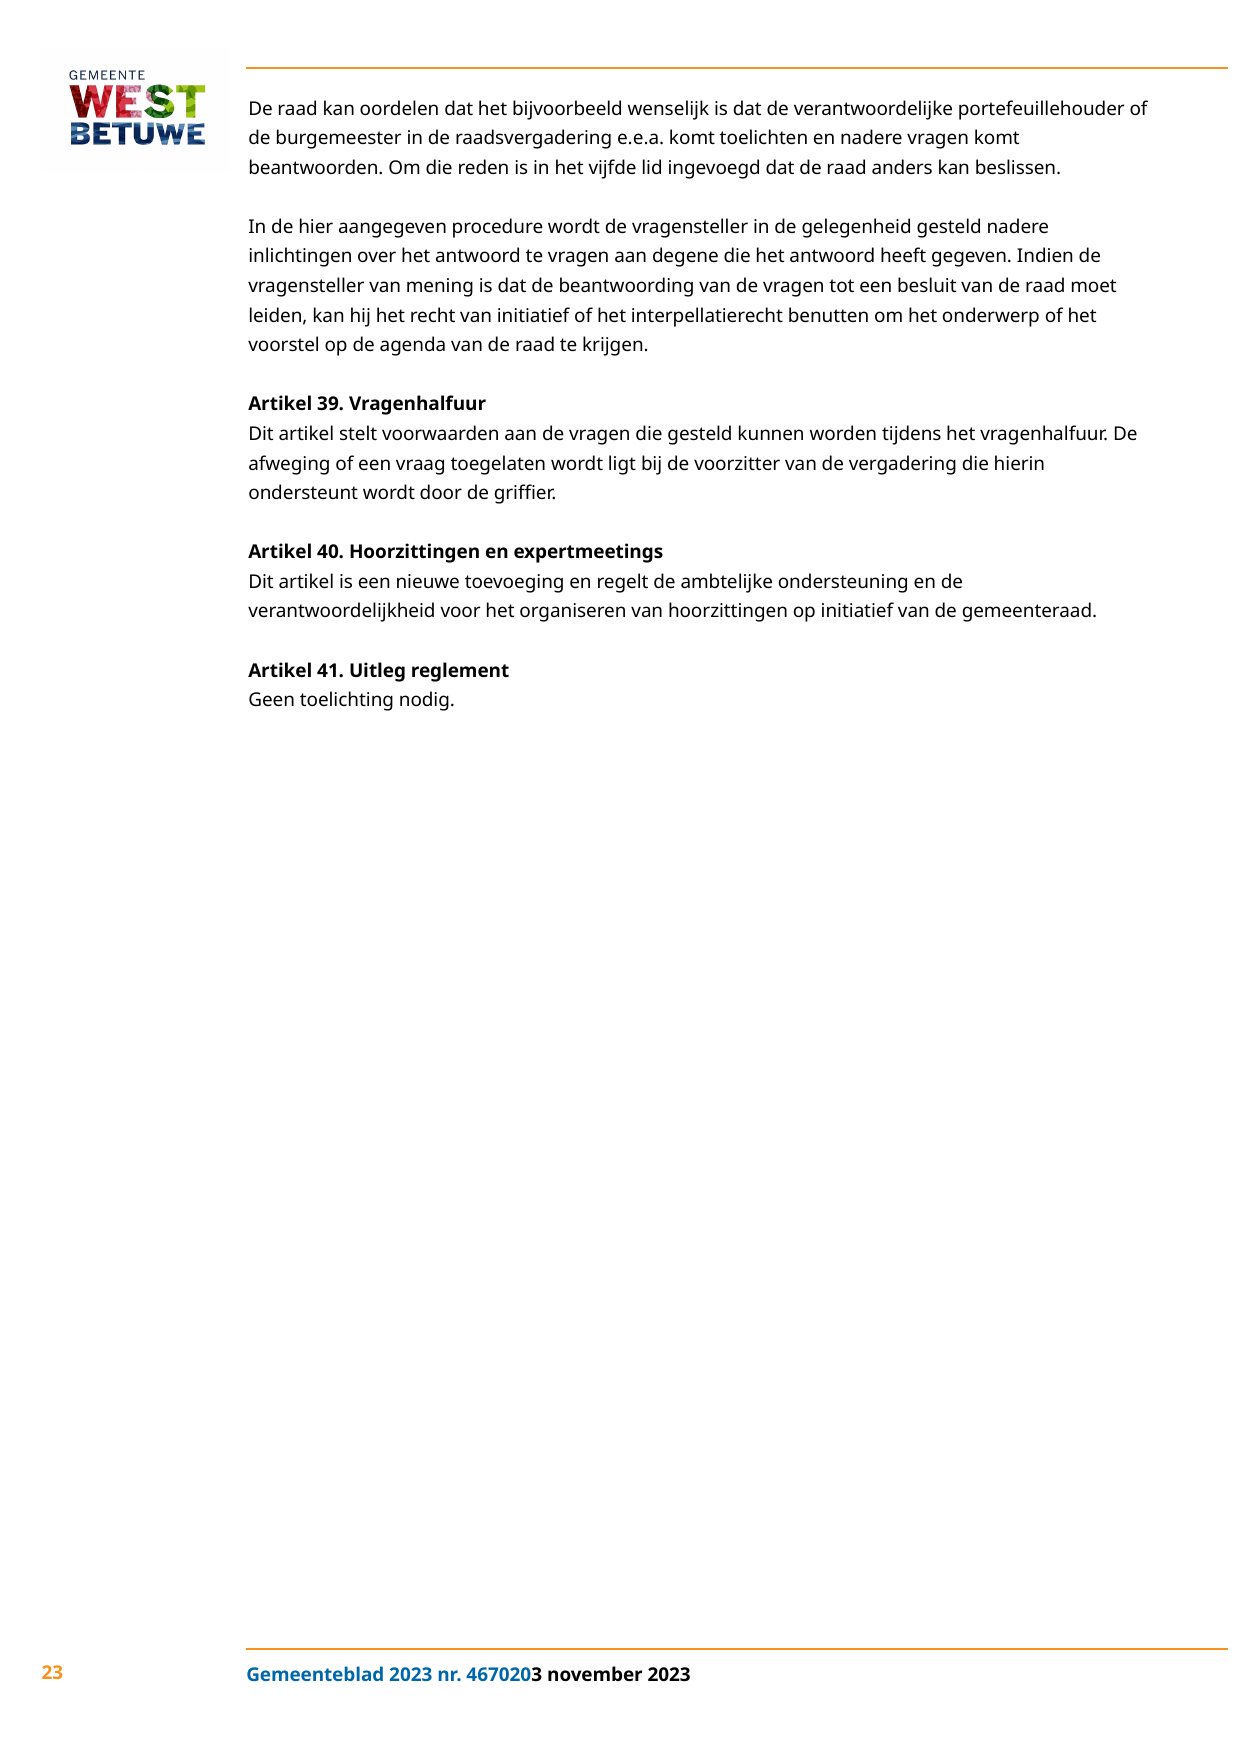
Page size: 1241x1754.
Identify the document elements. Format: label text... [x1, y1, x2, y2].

text Dit artikel stelt voorwaarden aan de vragen die gesteld kunnen worden tijdens het vragenhalfuur. De afweging of een vraag toegelaten wordt ligt bij de voorzitter van de vergadering die hierin ondersteunt wordt door de griffier. [248, 420, 1152, 505]
text De raad kan oordelen dat het bijvoorbeeld wenselijk is dat de verantwoordelijke portefeuillehouder of de burgemeester in de raadsvergadering e.e.a. komt toelichten en nadere vragen komt beantwoorden. Om die reden is in het vijfde lid ingevoegd dat de raad anders kan beslissen. [248, 95, 1152, 180]
text Artikel 39. Vragenhalfuur [248, 391, 1152, 416]
text Artikel 41. Uitleg reglement [248, 657, 1152, 683]
text Geen toelichting nodig. [248, 686, 1152, 712]
picture [41, 47, 231, 172]
text Artikel 40. Hoorzittingen en expertmeetings [248, 538, 1152, 564]
text Dit artikel is een nieuwe toevoeging en regelt de ambtelijke ondersteuning en de verantwoordelijkheid voor het organiseren van hoorzittingen op initiatief van de gemeenteraad. [248, 568, 1152, 623]
text In de hier aangegeven procedure wordt de vragensteller in de gelegenheid gesteld nadere inlichtingen over het antwoord te vragen aan degene die het antwoord heeft gegeven. Indien de vragensteller van mening is dat de beantwoording van de vragen tot een besluit van de raad moet leiden, kan hij het recht van initiatief of het interpellatierecht benutten om het onderwerp of het voorstel op de agenda van de raad te krijgen. [248, 213, 1152, 357]
